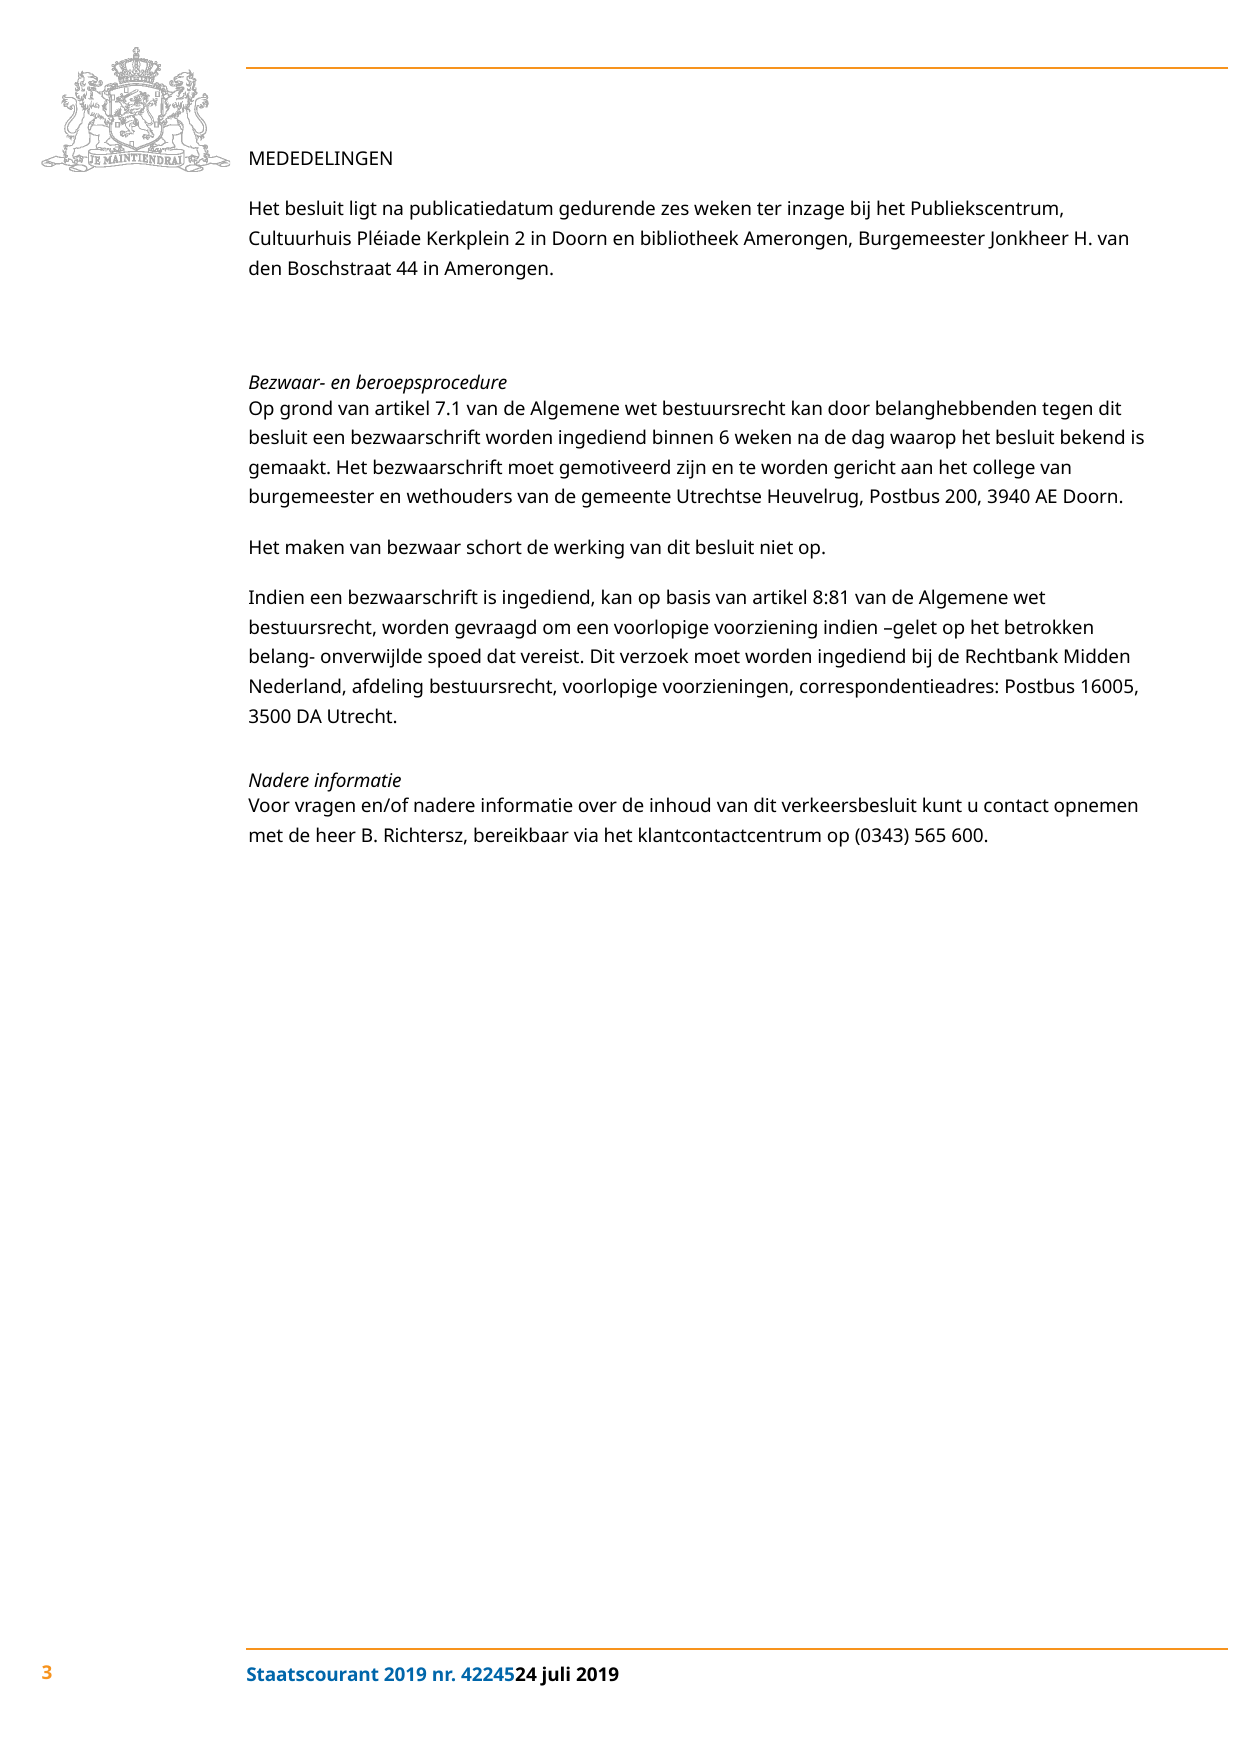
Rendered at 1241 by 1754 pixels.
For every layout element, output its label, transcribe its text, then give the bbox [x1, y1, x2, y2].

picture [41, 47, 231, 172]
text Het maken van bezwaar schort de werking van dit besluit niet op. [248, 534, 1152, 560]
text Het besluit ligt na publicatiedatum gedurende zes weken ter inzage bij het Publiekscentrum, Cultuurhuis Pléiade Kerkplein 2 in Doorn en bibliotheek Amerongen, Burgemeester Jonkheer H. van den Boschstraat 44 in Amerongen. [248, 196, 1152, 281]
text Indien een bezwaarschrift is ingediend, kan op basis van artikel 8:81 van de Algemene wet bestuursrecht, worden gevraagd om een voorlopige voorziening indien –gelet op het betrokken belang- onverwijlde spoed dat vereist. Dit verzoek moet worden ingediend bij de Rechtbank Midden Nederland, afdeling bestuursrecht, voorlopige voorzieningen, correspondentieadres: Postbus 16005, 3500 DA Utrecht. [248, 584, 1152, 728]
text MEDEDELINGEN [248, 145, 1152, 171]
text Nadere informatie [248, 767, 1152, 792]
text Op grond van artikel 7.1 van de Algemene wet bestuursrecht kan door belanghebbenden tegen dit besluit een bezwaarschrift worden ingediend binnen 6 weken na de dag waarop het besluit bekend is gemaakt. Het bezwaarschrift moet gemotiveerd zijn en te worden gericht aan het college van burgemeester en wethouders van de gemeente Utrechtse Heuvelrug, Postbus 200, 3940 AE Doorn. [248, 395, 1152, 509]
text Voor vragen en/of nadere informatie over de inhoud van dit verkeersbesluit kunt u contact opnemen met de heer B. Richtersz, bereikbaar via het klantcontactcentrum op (0343) 565 600. [248, 792, 1152, 848]
text Bezwaar- en beroepsprocedure [248, 369, 1152, 395]
